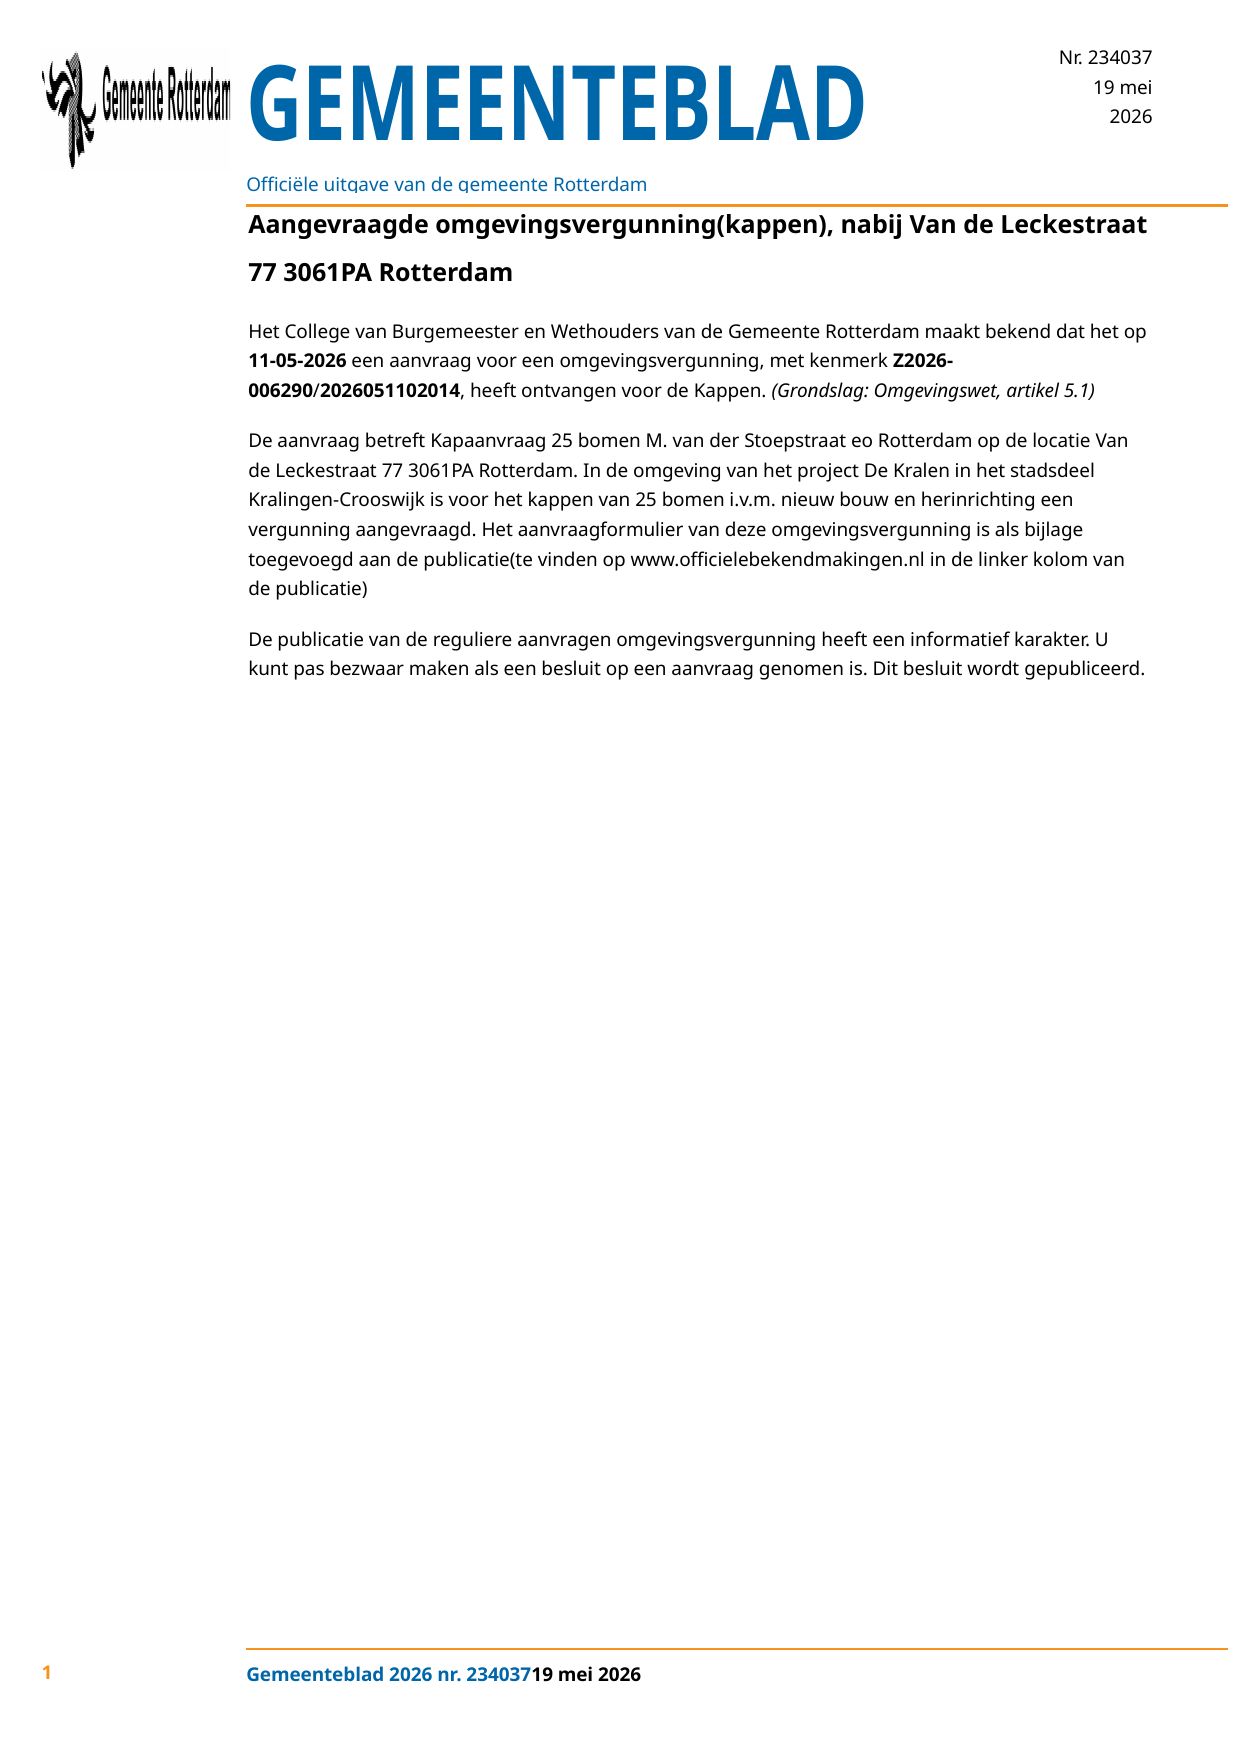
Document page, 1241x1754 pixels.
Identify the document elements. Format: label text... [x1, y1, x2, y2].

picture [41, 47, 231, 172]
text Het College van Burgemeester en Wethouders van de Gemeente Rotterdam maakt bekend dat het op 11-05-2026 een aanvraag voor een omgevingsvergunning, met kenmerk Z2026-006290/2026051102014, heeft ontvangen voor de Kappen. (Grondslag: Omgevingswet, artikel 5.1) [248, 318, 1152, 403]
text Aangevraagde omgevingsvergunning(kappen), nabij Van de Leckestraat 77 3061PA Rotterdam [248, 207, 1152, 288]
text De aanvraag betreft Kapaanvraag 25 bomen M. van der Stoepstraat eo Rotterdam op de locatie Van de Leckestraat 77 3061PA Rotterdam. In de omgeving van het project De Kralen in het stadsdeel Kralingen-Crooswijk is voor het kappen van 25 bomen i.v.m. nieuw bouw en herinrichting een vergunning aangevraagd. Het aanvraagformulier van deze omgevingsvergunning is als bijlage toegevoegd aan de publicatie(te vinden op www.officielebekendmakingen.nl in de linker kolom van de publicatie) [248, 427, 1152, 601]
text De publicatie van de reguliere aanvragen omgevingsvergunning heeft een informatief karakter. U kunt pas bezwaar maken als een besluit op een aanvraag genomen is. Dit besluit wordt gepubliceerd. [248, 626, 1152, 681]
